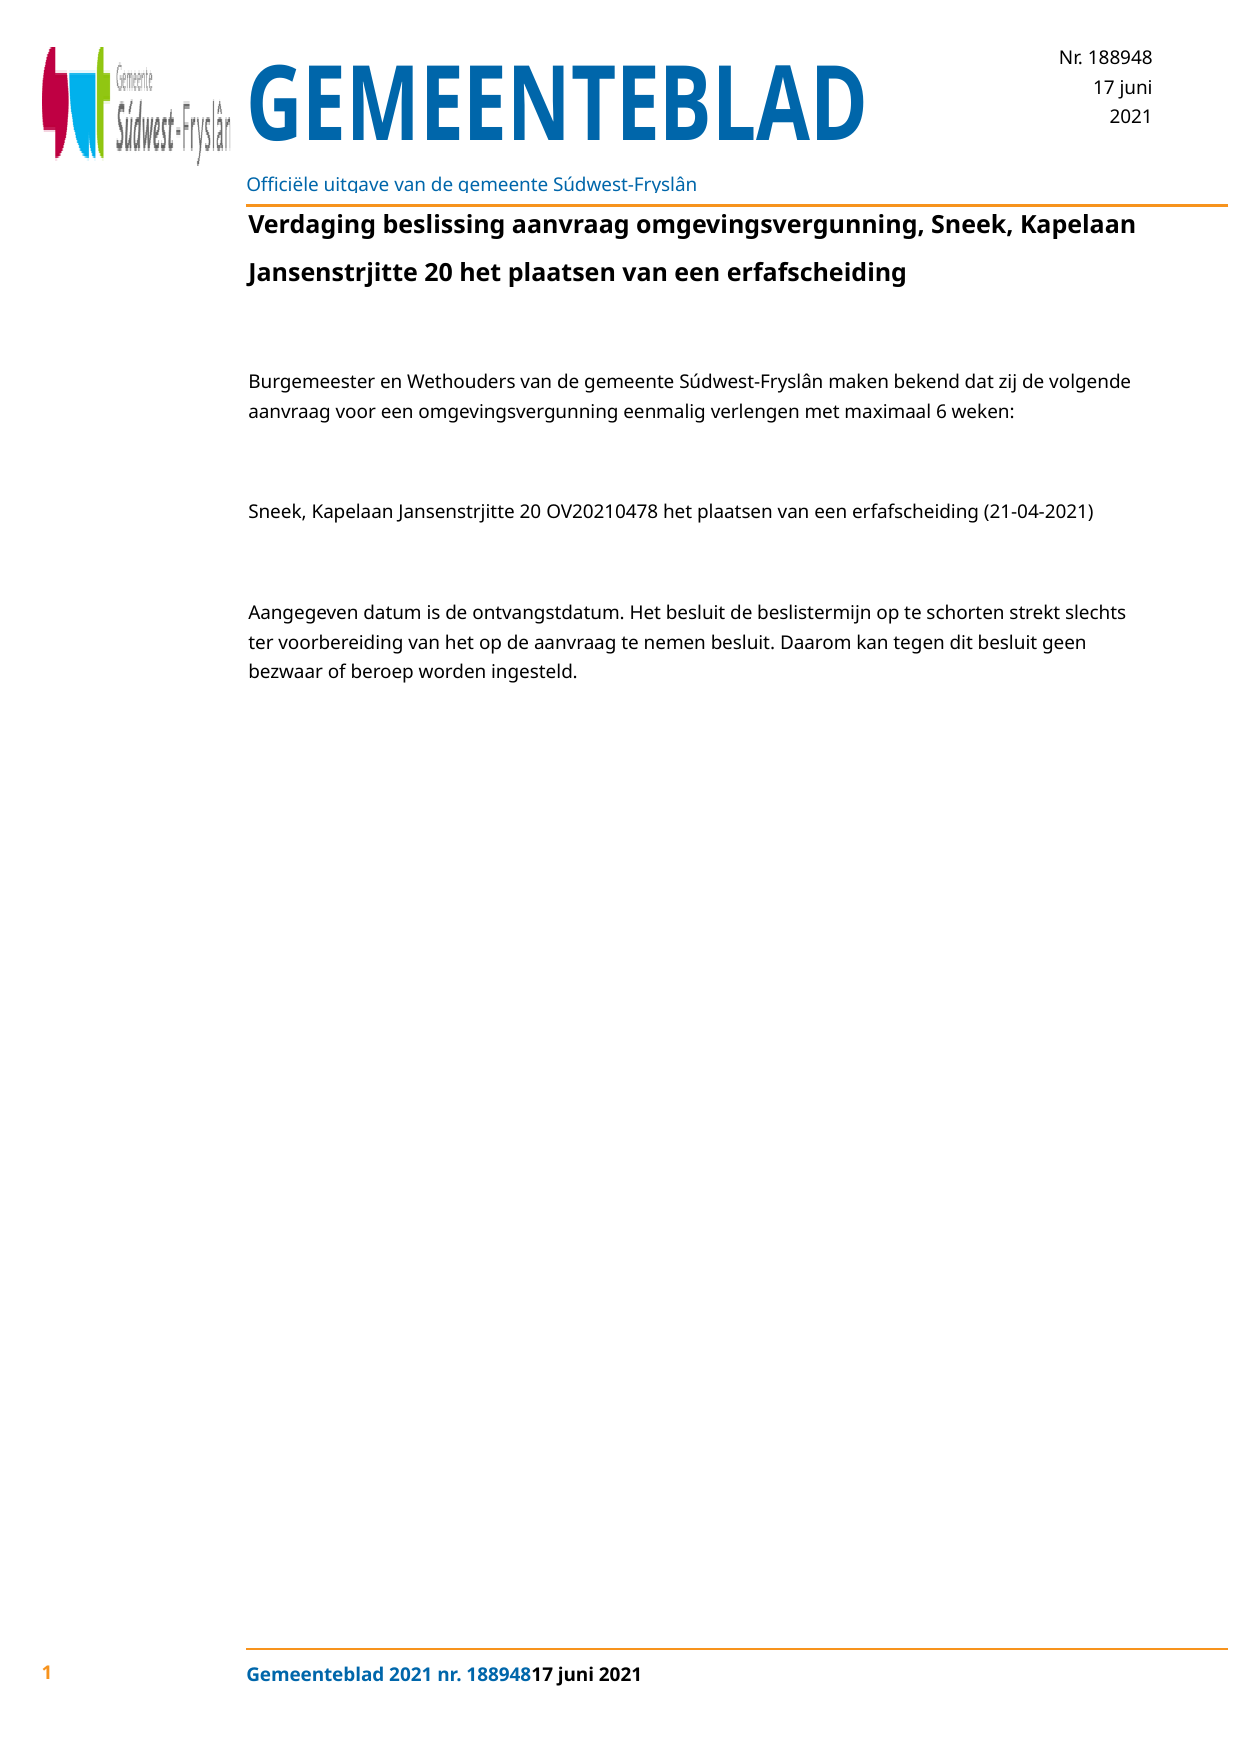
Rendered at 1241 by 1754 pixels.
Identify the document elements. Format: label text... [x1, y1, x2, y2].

picture [41, 47, 231, 172]
text Sneek, Kapelaan Jansenstrjitte 20 OV20210478 het plaatsen van een erfafscheiding (21-04-2021) [248, 499, 1152, 524]
text Verdaging beslissing aanvraag omgevingsvergunning, Sneek, Kapelaan Jansenstrjitte 20 het plaatsen van een erfafscheiding [248, 207, 1152, 288]
text Burgemeester en Wethouders van de gemeente Súdwest-Fryslân maken bekend dat zij de volgende aanvraag voor een omgevingsvergunning eenmalig verlengen met maximaal 6 weken: [248, 368, 1152, 424]
text Aangegeven datum is de ontvangstdatum. Het besluit de beslistermijn op te schorten strekt slechts ter voorbereiding van het op de aanvraag te nemen besluit. Daarom kan tegen dit besluit geen bezwaar of beroep worden ingesteld. [248, 599, 1152, 684]
